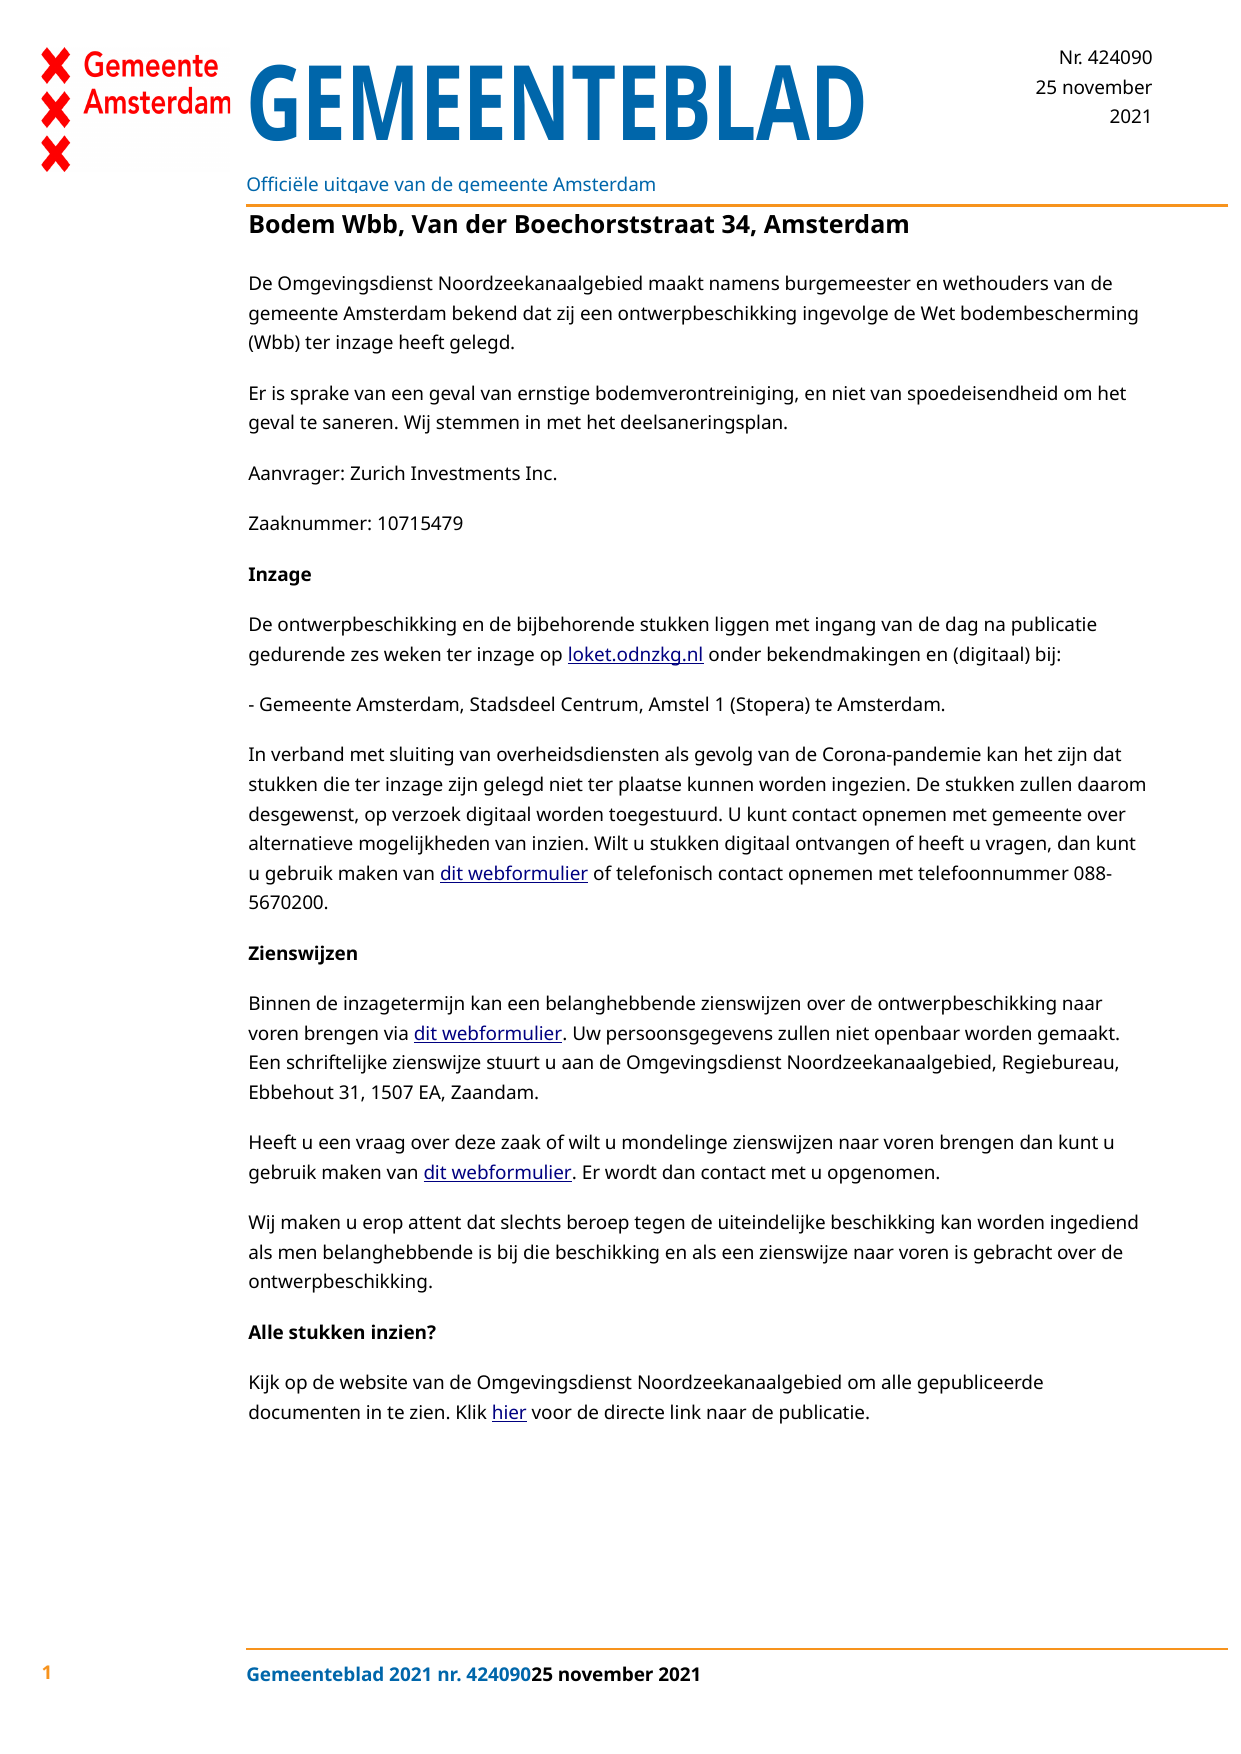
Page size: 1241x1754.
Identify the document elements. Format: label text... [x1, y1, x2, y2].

text De Omgevingsdienst Noordzeekanaalgebied maakt namens burgemeester en wethouders van de gemeente Amsterdam bekend dat zij een ontwerpbeschikking ingevolge de Wet bodembescherming (Wbb) ter inzage heeft gelegd. [248, 270, 1152, 355]
text Zaaknummer: 10715479 [248, 510, 1152, 536]
text In verband met sluiting van overheidsdiensten als gevolg van de Corona-pandemie kan het zijn dat stukken die ter inzage zijn gelegd niet ter plaatse kunnen worden ingezien. De stukken zullen daarom desgewenst, op verzoek digitaal worden toegestuurd. U kunt contact opnemen met gemeente over alternatieve mogelijkheden van inzien. Wilt u stukken digitaal ontvangen of heeft u vragen, dan kunt u gebruik maken van dit webformulier of telefonisch contact opnemen met telefoonnummer 088-5670200. [248, 742, 1152, 915]
text Zienswijzen [248, 940, 1152, 966]
text Bodem Wbb, Van der Boechorststraat 34, Amsterdam [248, 207, 1152, 241]
text Heeft u een vraag over deze zaak of wilt u mondelinge zienswijzen naar voren brengen dan kunt u gebruik maken van dit webformulier. Er wordt dan contact met u opgenomen. [248, 1129, 1152, 1185]
text Er is sprake van een geval van ernstige bodemverontreiniging, en niet van spoedeisendheid om het geval te saneren. Wij stemmen in met het deelsaneringsplan. [248, 380, 1152, 435]
text Wij maken u erop attent dat slechts beroep tegen de uiteindelijke beschikking kan worden ingediend als men belanghebbende is bij die beschikking en als een zienswijze naar voren is gebracht over de ontwerpbeschikking. [248, 1209, 1152, 1294]
text Aanvrager: Zurich Investments Inc. [248, 460, 1152, 486]
text - Gemeente Amsterdam, Stadsdeel Centrum, Amstel 1 (Stopera) te Amsterdam. [248, 691, 1152, 717]
text Inzage [248, 561, 1152, 586]
text Kijk op de website van de Omgevingsdienst Noordzeekanaalgebied om alle gepubliceerde documenten in te zien. Klik hier voor de directe link naar de publicatie. [248, 1369, 1152, 1425]
picture [41, 47, 231, 172]
text De ontwerpbeschikking en de bijbehorende stukken liggen met ingang van de dag na publicatie gedurende zes weken ter inzage op loket.odnzkg.nl onder bekendmakingen en (digitaal) bij: [248, 611, 1152, 666]
text Binnen de inzagetermijn kan een belanghebbende zienswijzen over de ontwerpbeschikking naar voren brengen via dit webformulier. Uw persoonsgegevens zullen niet openbaar worden gemaakt. Een schriftelijke zienswijze stuurt u aan de Omgevingsdienst Noordzeekanaalgebied, Regiebureau, Ebbehout 31, 1507 EA, Zaandam. [248, 990, 1152, 1105]
text Alle stukken inzien? [248, 1319, 1152, 1345]
